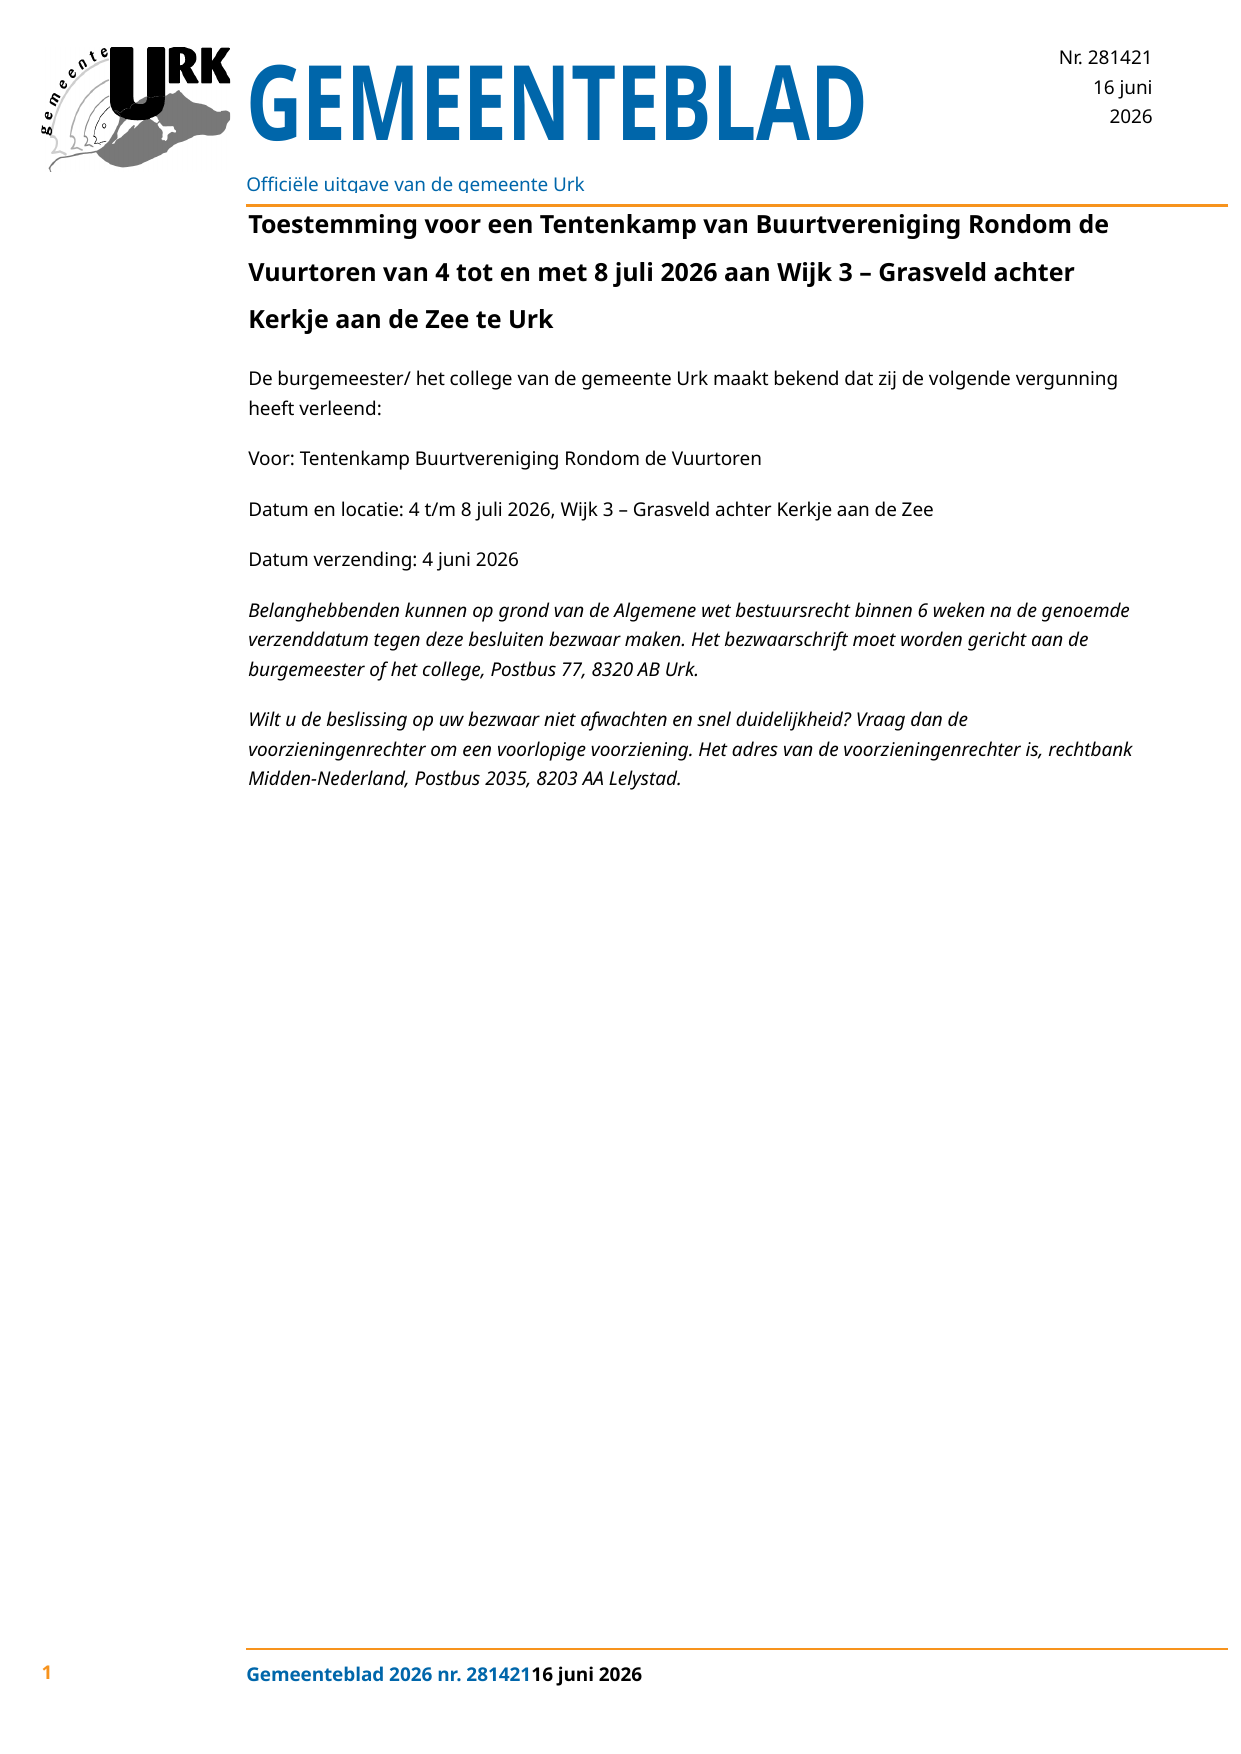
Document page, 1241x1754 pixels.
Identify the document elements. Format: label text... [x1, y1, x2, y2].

text Datum verzending: 4 juni 2026 [248, 546, 1152, 572]
picture [41, 47, 231, 172]
text Wilt u de beslissing op uw bezwaar niet afwachten en snel duidelijkheid? Vraag dan de voorzieningenrechter om een voorlopige voorziening. Het adres van de voorzieningenrechter is, rechtbank Midden-Nederland, Postbus 2035, 8203 AA Lelystad. [248, 706, 1152, 791]
text Toestemming voor een Tentenkamp van Buurtvereniging Rondom de Vuurtoren van 4 tot en met 8 juli 2026 aan Wijk 3 – Grasveld achter Kerkje aan de Zee te Urk [248, 207, 1152, 336]
text Voor: Tentenkamp Buurtvereniging Rondom de Vuurtoren [248, 446, 1152, 471]
text Belanghebbenden kunnen op grond van de Algemene wet bestuursrecht binnen 6 weken na de genoemde verzenddatum tegen deze besluiten bezwaar maken. Het bezwaarschrift moet worden gericht aan de burgemeester of het college, Postbus 77, 8320 AB Urk. [248, 597, 1152, 682]
text Datum en locatie: 4 t/m 8 juli 2026, Wijk 3 – Grasveld achter Kerkje aan de Zee [248, 496, 1152, 522]
text De burgemeester/ het college van de gemeente Urk maakt bekend dat zij de volgende vergunning heeft verleend: [248, 366, 1152, 421]
